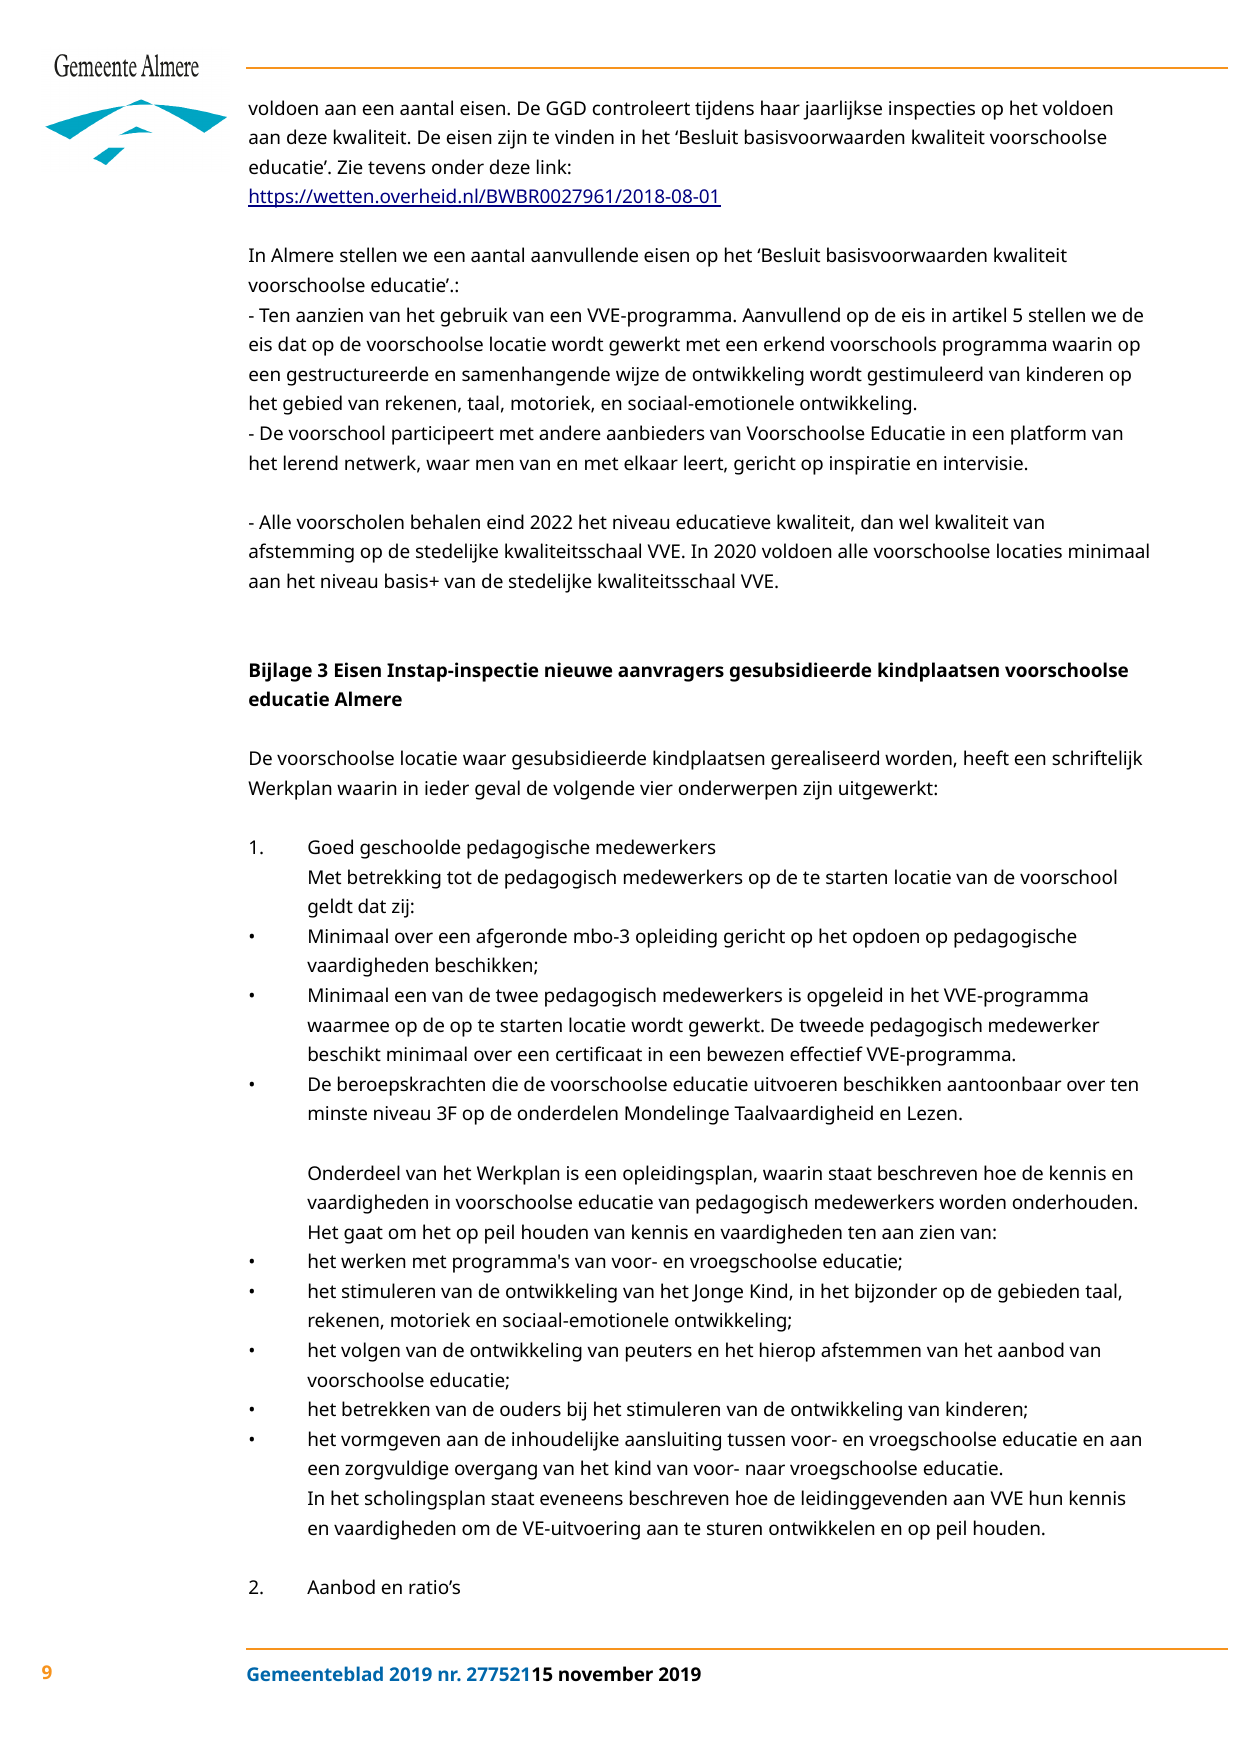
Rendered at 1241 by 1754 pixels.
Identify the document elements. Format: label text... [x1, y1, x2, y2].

list Onderdeel van het Werkplan is een opleidingsplan, waarin staat beschreven hoe de kennis en vaardigheden in voorschoolse educatie van pedagogisch medewerkers worden onderhouden. Het gaat om het op peil houden van kennis en vaardigheden ten aan zien van: [248, 1160, 1152, 1245]
list het vormgeven aan de inhoudelijke aansluiting tussen voor- en vroegschoolse educatie en aan een zorgvuldige overgang van het kind van voor- naar vroegschoolse educatie. [248, 1426, 1152, 1481]
list Minimaal een van de twee pedagogisch medewerkers is opgeleid in het VVE-programma waarmee op de op te starten locatie wordt gewerkt. De tweede pedagogisch medewerker beschikt minimaal over een certificaat in een bewezen effectief VVE-programma. [248, 982, 1152, 1067]
picture [41, 47, 231, 172]
list het stimuleren van de ontwikkeling van het Jonge Kind, in het bijzonder op de gebieden taal, rekenen, motoriek en sociaal-emotionele ontwikkeling; [248, 1278, 1152, 1333]
list Goed geschoolde pedagogische medewerkers [248, 834, 1152, 860]
text De voorschoolse locatie waar gesubsidieerde kindplaatsen gerealiseerd worden, heeft een schriftelijk Werkplan waarin in ieder geval de volgende vier onderwerpen zijn uitgewerkt: [248, 746, 1152, 801]
text https://wetten.overheid.nl/BWBR0027961/2018-08-01 [248, 183, 1152, 209]
text - Ten aanzien van het gebruik van een VVE-programma. Aanvullend op de eis in artikel 5 stellen we de eis dat op de voorschoolse locatie wordt gewerkt met een erkend voorschools programma waarin op een gestructureerde en samenhangende wijze de ontwikkeling wordt gestimuleerd van kinderen op het gebied van rekenen, taal, motoriek, en sociaal-emotionele ontwikkeling. [248, 302, 1152, 416]
list Aanbod en ratio’s [248, 1574, 1152, 1600]
text voldoen aan een aantal eisen. De GGD controleert tijdens haar jaarlijkse inspecties op het voldoen aan deze kwaliteit. De eisen zijn te vinden in het ‘Besluit basisvoorwaarden kwaliteit voorschoolse educatie’. Zie tevens onder deze link: [248, 95, 1152, 180]
list het volgen van de ontwikkeling van peuters en het hierop afstemmen van het aanbod van voorschoolse educatie; [248, 1337, 1152, 1393]
text - De voorschool participeert met andere aanbieders van Voorschoolse Educatie in een platform van het lerend netwerk, waar men van en met elkaar leert, gericht op inspiratie en intervisie. [248, 420, 1152, 476]
text Bijlage 3 Eisen Instap-inspectie nieuwe aanvragers gesubsidieerde kindplaatsen voorschoolse educatie Almere [248, 657, 1152, 712]
list Met betrekking tot de pedagogisch medewerkers op de te starten locatie van de voorschool geldt dat zij: [248, 864, 1152, 919]
list het werken met programma's van voor- en vroegschoolse educatie; [248, 1248, 1152, 1274]
list In het scholingsplan staat eveneens beschreven hoe de leidinggevenden aan VVE hun kennis en vaardigheden om de VE-uitvoering aan te sturen ontwikkelen en op peil houden. [248, 1485, 1152, 1541]
text In Almere stellen we een aantal aanvullende eisen op het ‘Besluit basisvoorwaarden kwaliteit voorschoolse educatie’.: [248, 243, 1152, 298]
text - Alle voorscholen behalen eind 2022 het niveau educatieve kwaliteit, dan wel kwaliteit van afstemming op de stedelijke kwaliteitsschaal VVE. In 2020 voldoen alle voorschoolse locaties minimaal aan het niveau basis+ van de stedelijke kwaliteitsschaal VVE. [248, 509, 1152, 594]
list De beroepskrachten die de voorschoolse educatie uitvoeren beschikken aantoonbaar over ten minste niveau 3F op de onderdelen Mondelinge Taalvaardigheid en Lezen. [248, 1071, 1152, 1126]
list het betrekken van de ouders bij het stimuleren van de ontwikkeling van kinderen; [248, 1396, 1152, 1422]
list Minimaal over een afgeronde mbo-3 opleiding gericht op het opdoen op pedagogische vaardigheden beschikken; [248, 923, 1152, 978]
